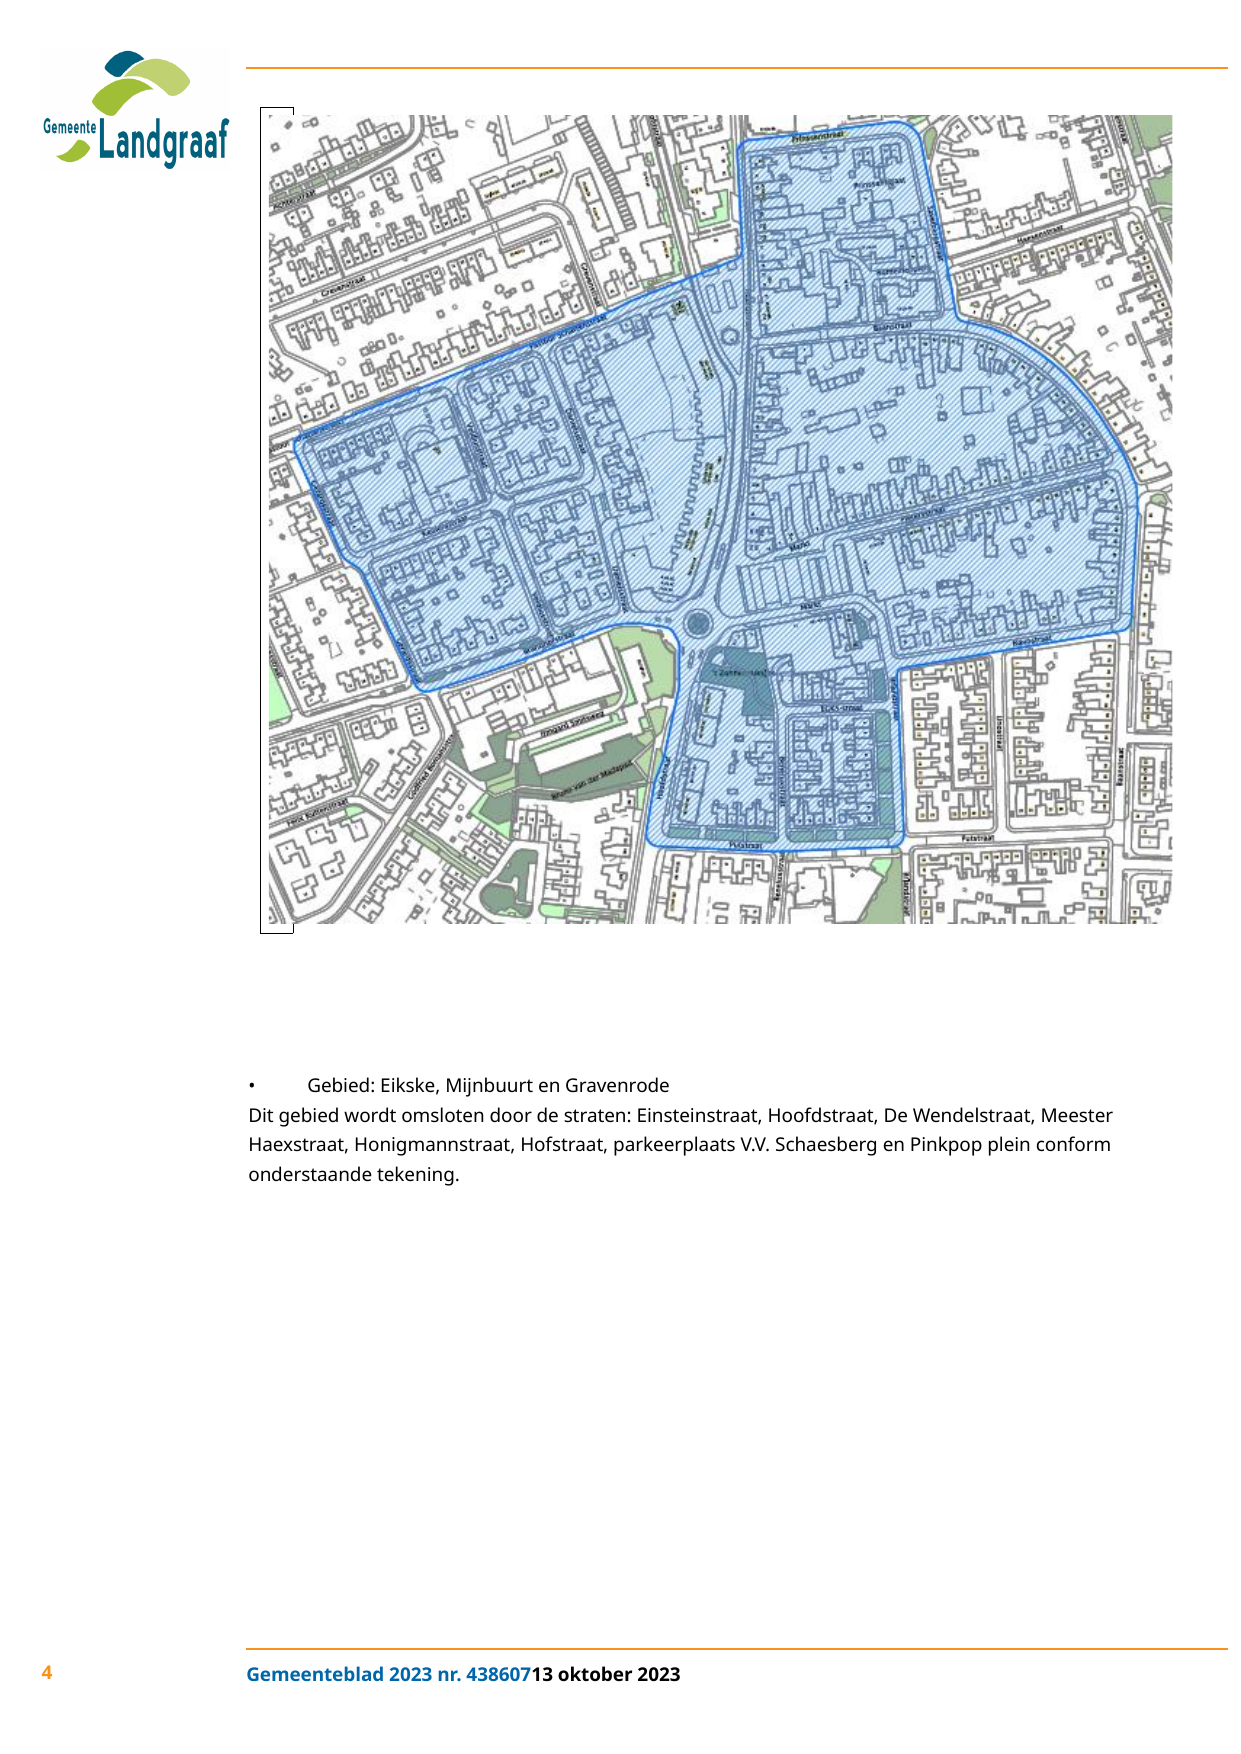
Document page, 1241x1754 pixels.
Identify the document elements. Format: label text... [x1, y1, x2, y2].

text Dit gebied wordt omsloten door de straten: Einsteinstraat, Hoofdstraat, De Wendelstraat, Meester Haexstraat, Honigmannstraat, Hofstraat, parkeerplaats V.V. Schaesberg en Pinkpop plein conform onderstaande tekening. [248, 1102, 1152, 1187]
picture [41, 47, 231, 172]
picture [268, 115, 1173, 924]
list Gebied: Eikske, Mijnbuurt en Gravenrode [248, 1072, 1152, 1098]
